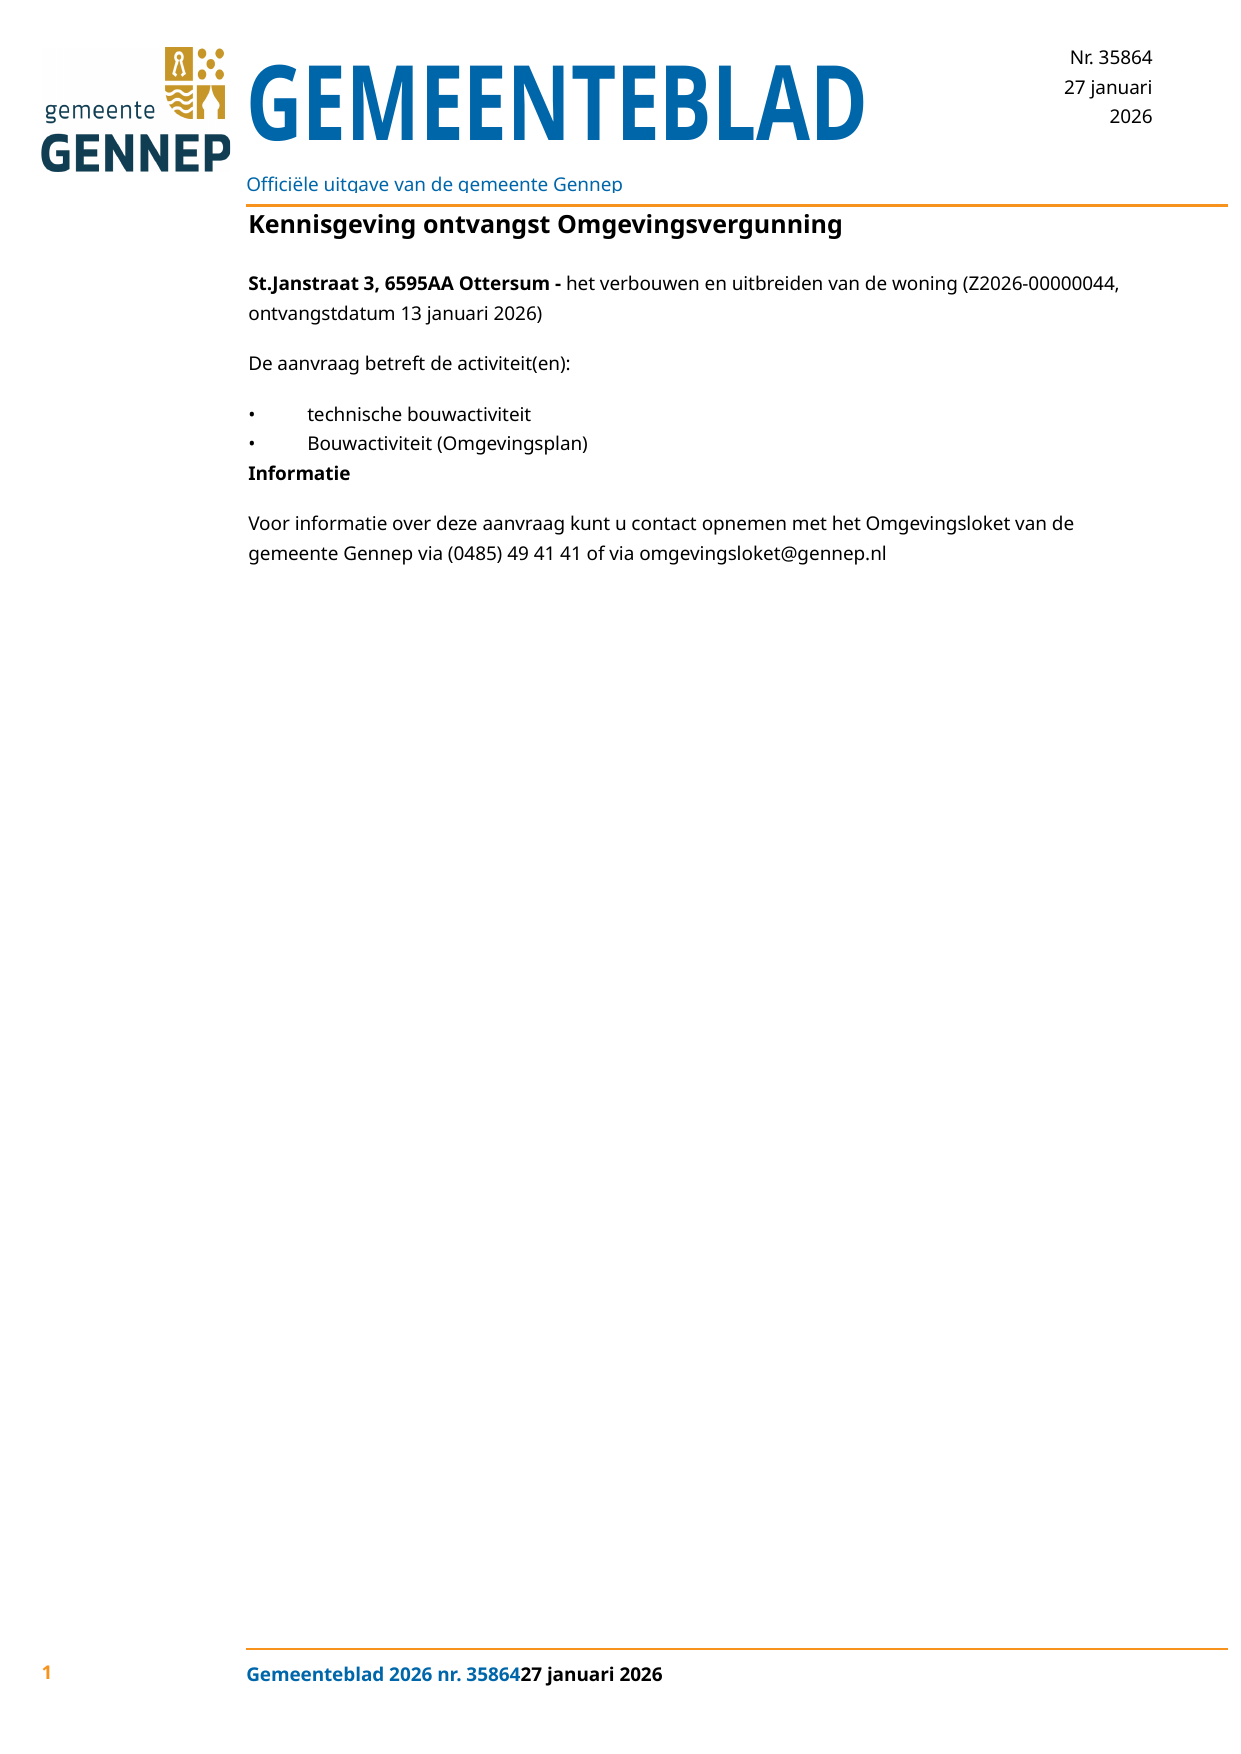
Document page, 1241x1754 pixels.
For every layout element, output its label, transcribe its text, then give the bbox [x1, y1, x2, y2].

list technische bouwactiviteit [248, 401, 1152, 426]
text Voor informatie over deze aanvraag kunt u contact opnemen met het Omgevingsloket van de gemeente Gennep via (0485) 49 41 41 of via omgevingsloket@gennep.nl [248, 510, 1152, 566]
picture [41, 47, 231, 172]
list Bouwactiviteit (Omgevingsplan) [248, 430, 1152, 456]
text Kennisgeving ontvangst Omgevingsvergunning [248, 207, 1152, 241]
text De aanvraag betreft de activiteit(en): [248, 350, 1152, 376]
text Informatie [248, 460, 1152, 486]
text St.Janstraat 3, 6595AA Ottersum - het verbouwen en uitbreiden van de woning (Z2026-00000044, ontvangstdatum 13 januari 2026) [248, 270, 1152, 326]
